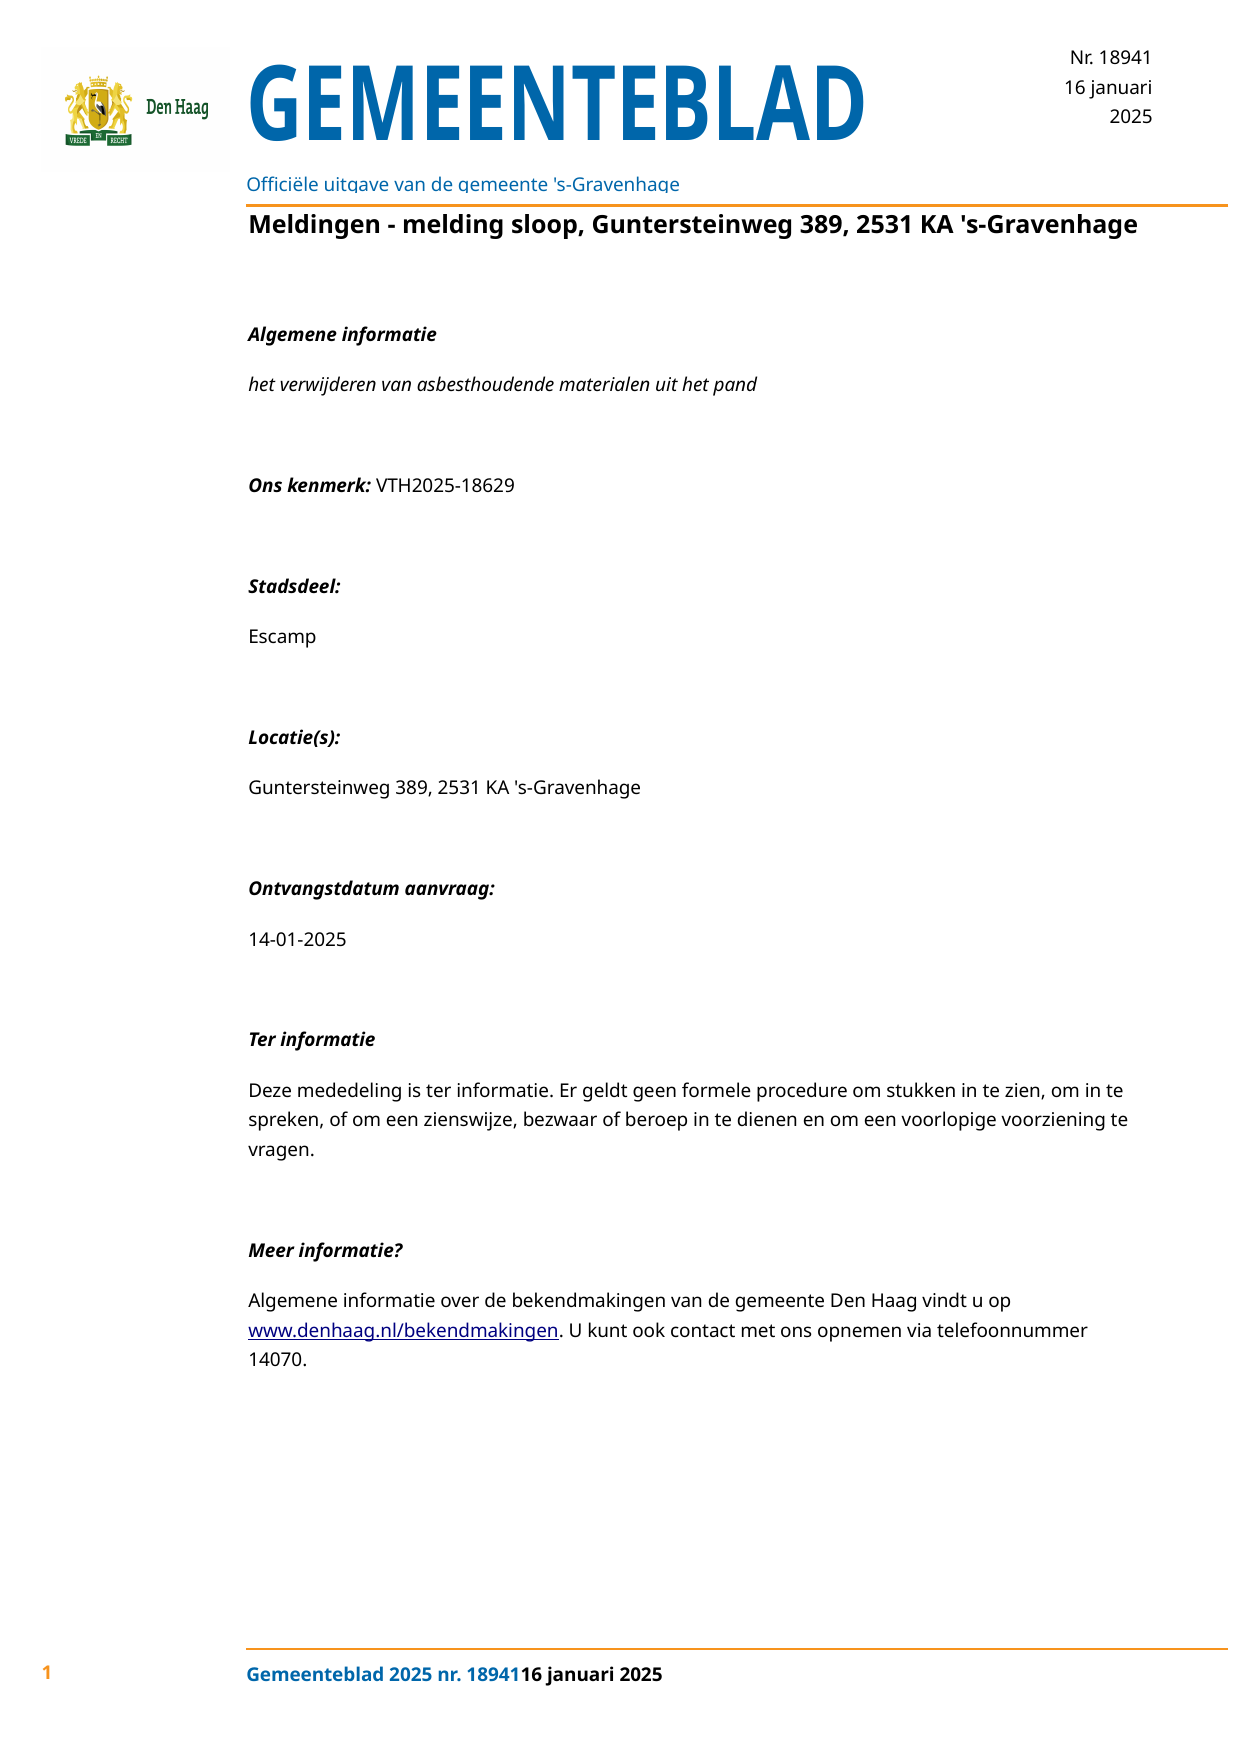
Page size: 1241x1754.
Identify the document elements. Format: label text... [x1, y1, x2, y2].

text Guntersteinweg 389, 2531 KA 's-Gravenhage [248, 774, 1152, 800]
text het verwijderen van asbesthoudende materialen uit het pand [248, 371, 1152, 397]
text Deze mededeling is ter informatie. Er geldt geen formele procedure om stukken in te zien, om in te spreken, of om een zienswijze, bezwaar of beroep in te dienen en om een voorlopige voorziening te vragen. [248, 1077, 1152, 1162]
text Meldingen - melding sloop, Guntersteinweg 389, 2531 KA 's-Gravenhage [248, 207, 1152, 241]
text Algemene informatie over de bekendmakingen van de gemeente Den Haag vindt u op www.denhaag.nl/bekendmakingen. U kunt ook contact met ons opnemen via telefoonnummer 14070. [248, 1287, 1152, 1372]
text Algemene informatie [248, 321, 1152, 346]
text Meer informatie? [248, 1237, 1152, 1263]
text Ter informatie [248, 1027, 1152, 1052]
text 14-01-2025 [248, 926, 1152, 951]
text Ons kenmerk: VTH2025-18629 [248, 472, 1152, 498]
text Ontvangstdatum aanvraag: [248, 875, 1152, 901]
text Escamp [248, 623, 1152, 649]
picture [41, 47, 231, 172]
text Locatie(s): [248, 724, 1152, 750]
text Stadsdeel: [248, 573, 1152, 598]
